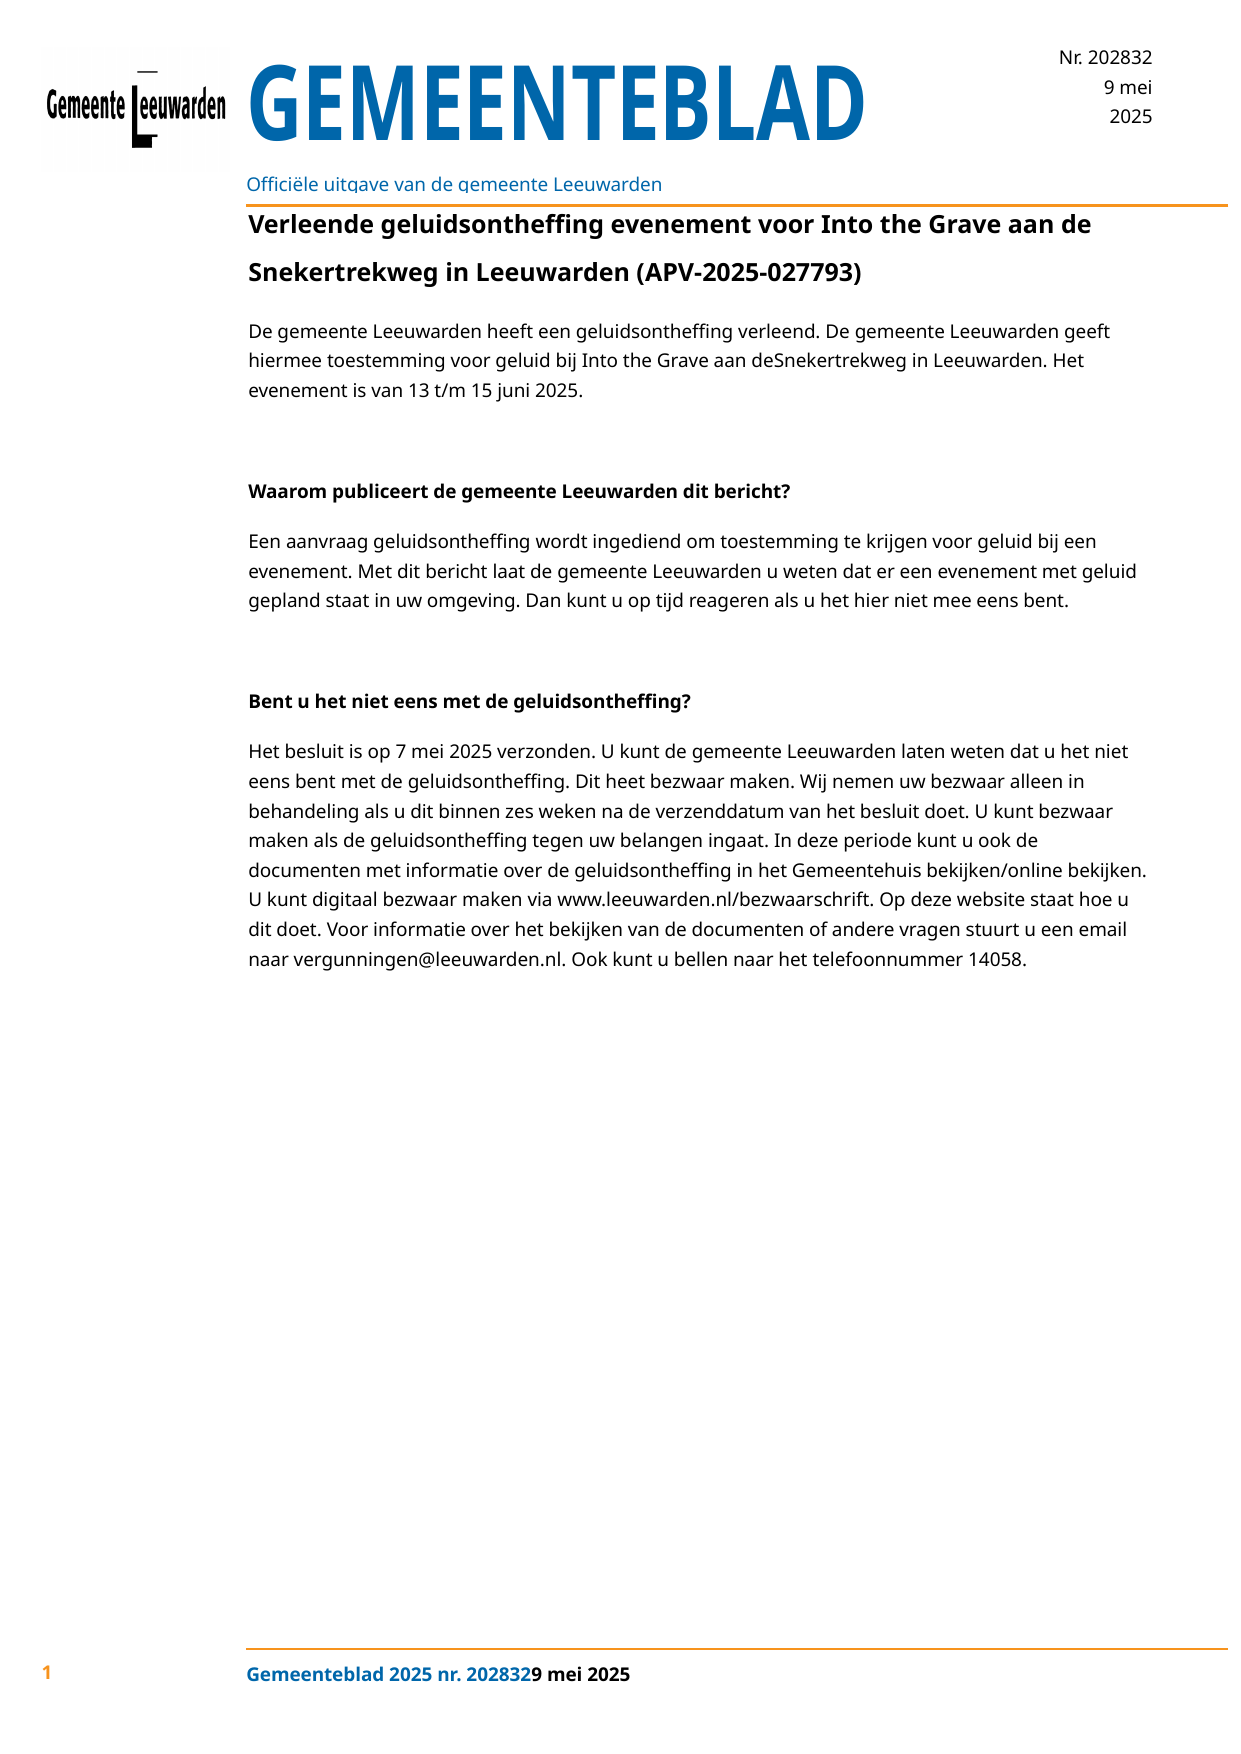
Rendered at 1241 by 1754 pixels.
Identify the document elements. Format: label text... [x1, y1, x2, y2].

text Bent u het niet eens met de geluidsontheffing? [248, 688, 1152, 714]
text Verleende geluidsontheffing evenement voor Into the Grave aan de Snekertrekweg in Leeuwarden (APV-2025-027793) [248, 207, 1152, 288]
picture [41, 47, 231, 172]
text Het besluit is op 7 mei 2025 verzonden. U kunt de gemeente Leeuwarden laten weten dat u het niet eens bent met de geluidsontheffing. Dit heet bezwaar maken. Wij nemen uw bezwaar alleen in behandeling als u dit binnen zes weken na de verzenddatum van het besluit doet. U kunt bezwaar maken als de geluidsontheffing tegen uw belangen ingaat. In deze periode kunt u ook de documenten met informatie over de geluidsontheffing in het Gemeentehuis bekijken/online bekijken. U kunt digitaal bezwaar maken via www.leeuwarden.nl/bezwaarschrift. Op deze website staat hoe u dit doet. Voor informatie over het bekijken van de documenten of andere vragen stuurt u een email naar vergunningen@leeuwarden.nl. Ook kunt u bellen naar het telefoonnummer 14058. [248, 739, 1152, 972]
text Waarom publiceert de gemeente Leeuwarden dit bericht? [248, 478, 1152, 504]
text De gemeente Leeuwarden heeft een geluidsontheffing verleend. De gemeente Leeuwarden geeft hiermee toestemming voor geluid bij Into the Grave aan deSnekertrekweg in Leeuwarden. Het evenement is van 13 t/m 15 juni 2025. [248, 318, 1152, 403]
text Een aanvraag geluidsontheffing wordt ingediend om toestemming te krijgen voor geluid bij een evenement. Met dit bericht laat de gemeente Leeuwarden u weten dat er een evenement met geluid gepland staat in uw omgeving. Dan kunt u op tijd reageren als u het hier niet mee eens bent. [248, 528, 1152, 613]
